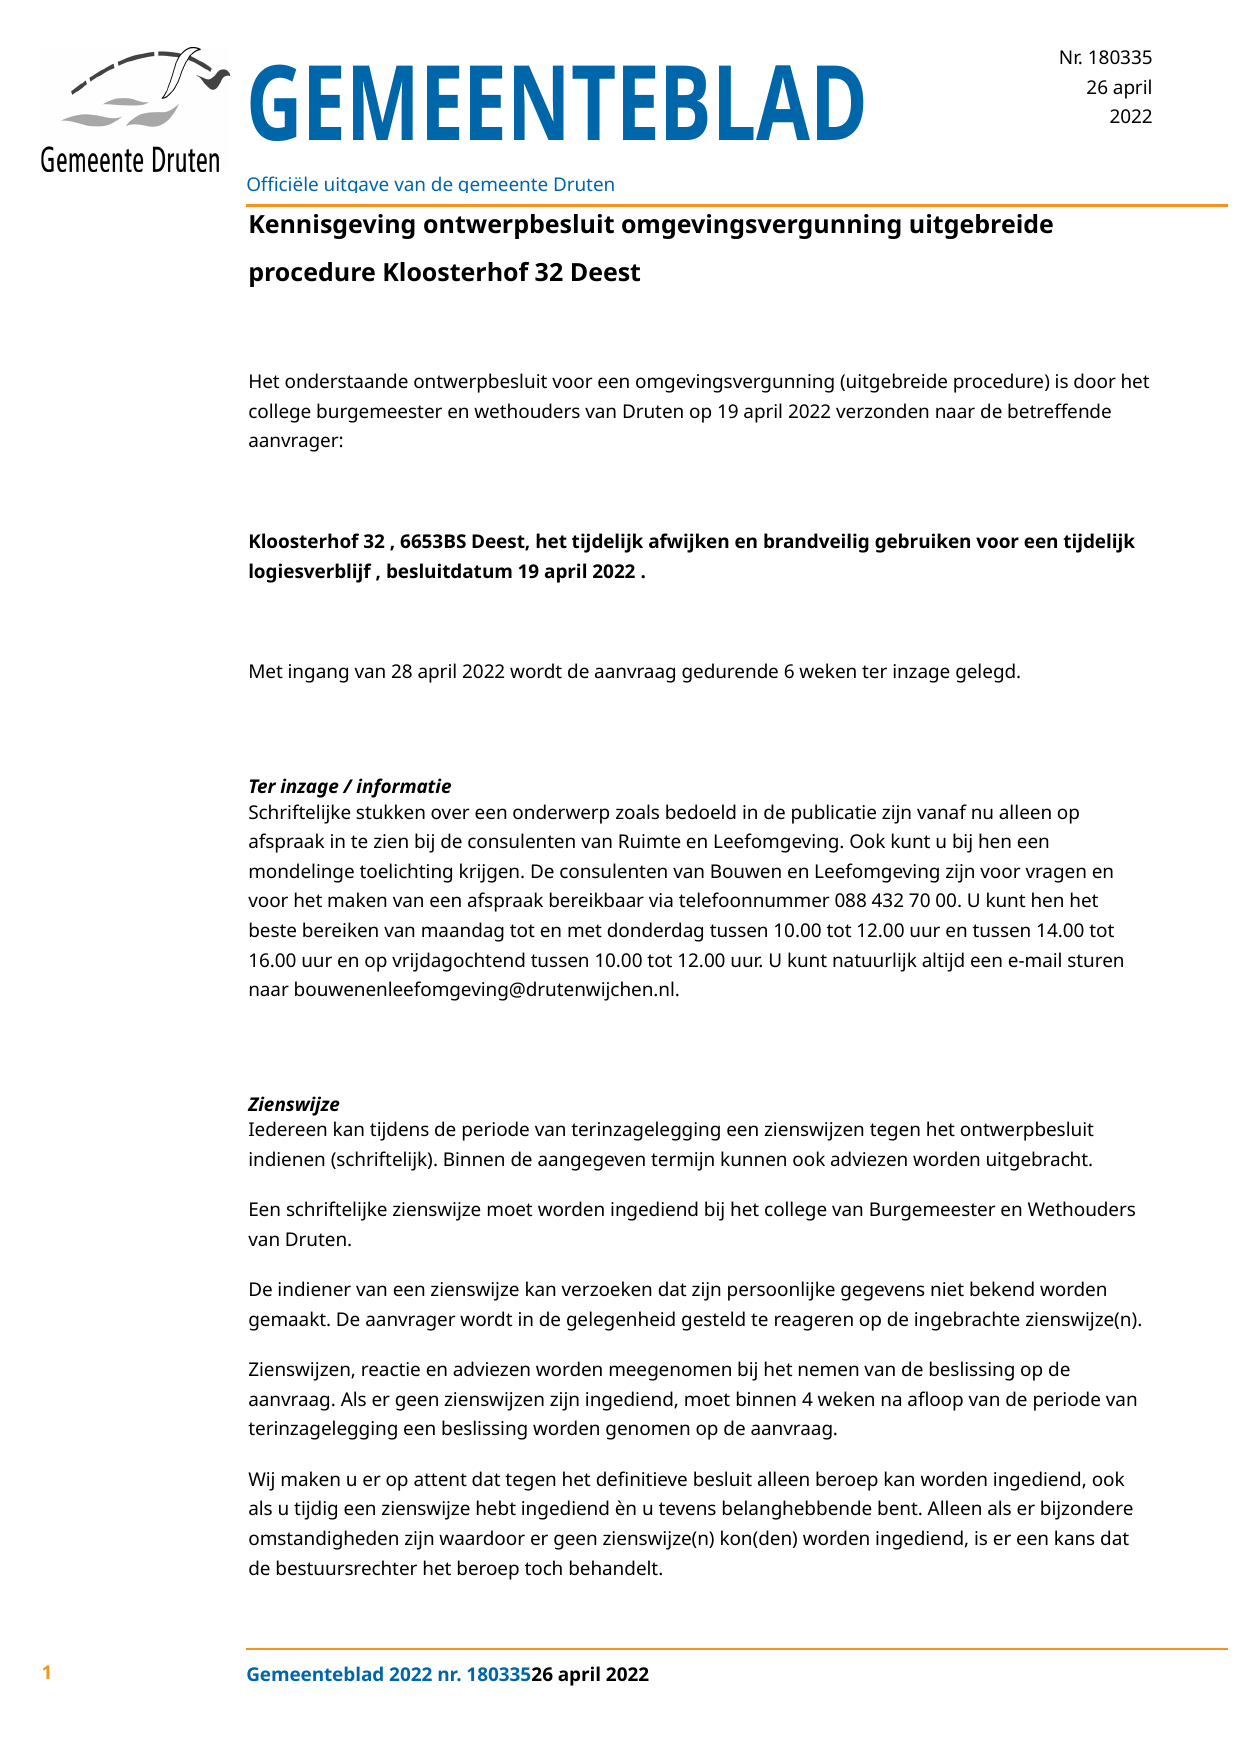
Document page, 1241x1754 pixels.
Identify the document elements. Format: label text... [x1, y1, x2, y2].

text Kennisgeving ontwerpbesluit omgevingsvergunning uitgebreide procedure Kloosterhof 32 Deest [248, 207, 1152, 288]
text De indiener van een zienswijze kan verzoeken dat zijn persoonlijke gegevens niet bekend worden gemaakt. De aanvrager wordt in de gelegenheid gesteld te reageren op de ingebrachte zienswijze(n). [248, 1276, 1152, 1332]
text Zienswijzen, reactie en adviezen worden meegenomen bij het nemen van de beslissing op de aanvraag. Als er geen zienswijzen zijn ingediend, moet binnen 4 weken na afloop van de periode van terinzagelegging een beslissing worden genomen op de aanvraag. [248, 1356, 1152, 1441]
text Zienswijze [248, 1091, 1152, 1116]
text Het onderstaande ontwerpbesluit voor een omgevingsvergunning (uitgebreide procedure) is door het college burgemeester en wethouders van Druten op 19 april 2022 verzonden naar de betreffende aanvrager: [248, 368, 1152, 453]
text Kloosterhof 32 , 6653BS Deest, het tijdelijk afwijken en brandveilig gebruiken voor een tijdelijk logiesverblijf , besluitdatum 19 april 2022 . [248, 528, 1152, 584]
text Ter inzage / informatie [248, 773, 1152, 799]
picture [41, 47, 231, 172]
text Schriftelijke stukken over een onderwerp zoals bedoeld in de publicatie zijn vanaf nu alleen op afspraak in te zien bij de consulenten van Ruimte en Leefomgeving. Ook kunt u bij hen een mondelinge toelichting krijgen. De consulenten van Bouwen en Leefomgeving zijn voor vragen en voor het maken van een afspraak bereikbaar via telefoonnummer 088 432 70 00. U kunt hen het beste bereiken van maandag tot en met donderdag tussen 10.00 tot 12.00 uur en tussen 14.00 tot 16.00 uur en op vrijdagochtend tussen 10.00 tot 12.00 uur. U kunt natuurlijk altijd een e-mail sturen naar bouwenenleefomgeving@drutenwijchen.nl. [248, 799, 1152, 1002]
text Wij maken u er op attent dat tegen het definitieve besluit alleen beroep kan worden ingediend, ook als u tijdig een zienswijze hebt ingediend èn u tevens belanghebbende bent. Alleen als er bijzondere omstandigheden zijn waardoor er geen zienswijze(n) kon(den) worden ingediend, is er een kans dat de bestuursrechter het beroep toch behandelt. [248, 1466, 1152, 1581]
text Iedereen kan tijdens de periode van terinzagelegging een zienswijzen tegen het ontwerpbesluit indienen (schriftelijk). Binnen de aangegeven termijn kunnen ook adviezen worden uitgebracht. [248, 1116, 1152, 1172]
text Een schriftelijke zienswijze moet worden ingediend bij het college van Burgemeester en Wethouders van Druten. [248, 1196, 1152, 1252]
text Met ingang van 28 april 2022 wordt de aanvraag gedurende 6 weken ter inzage gelegd. [248, 659, 1152, 684]
